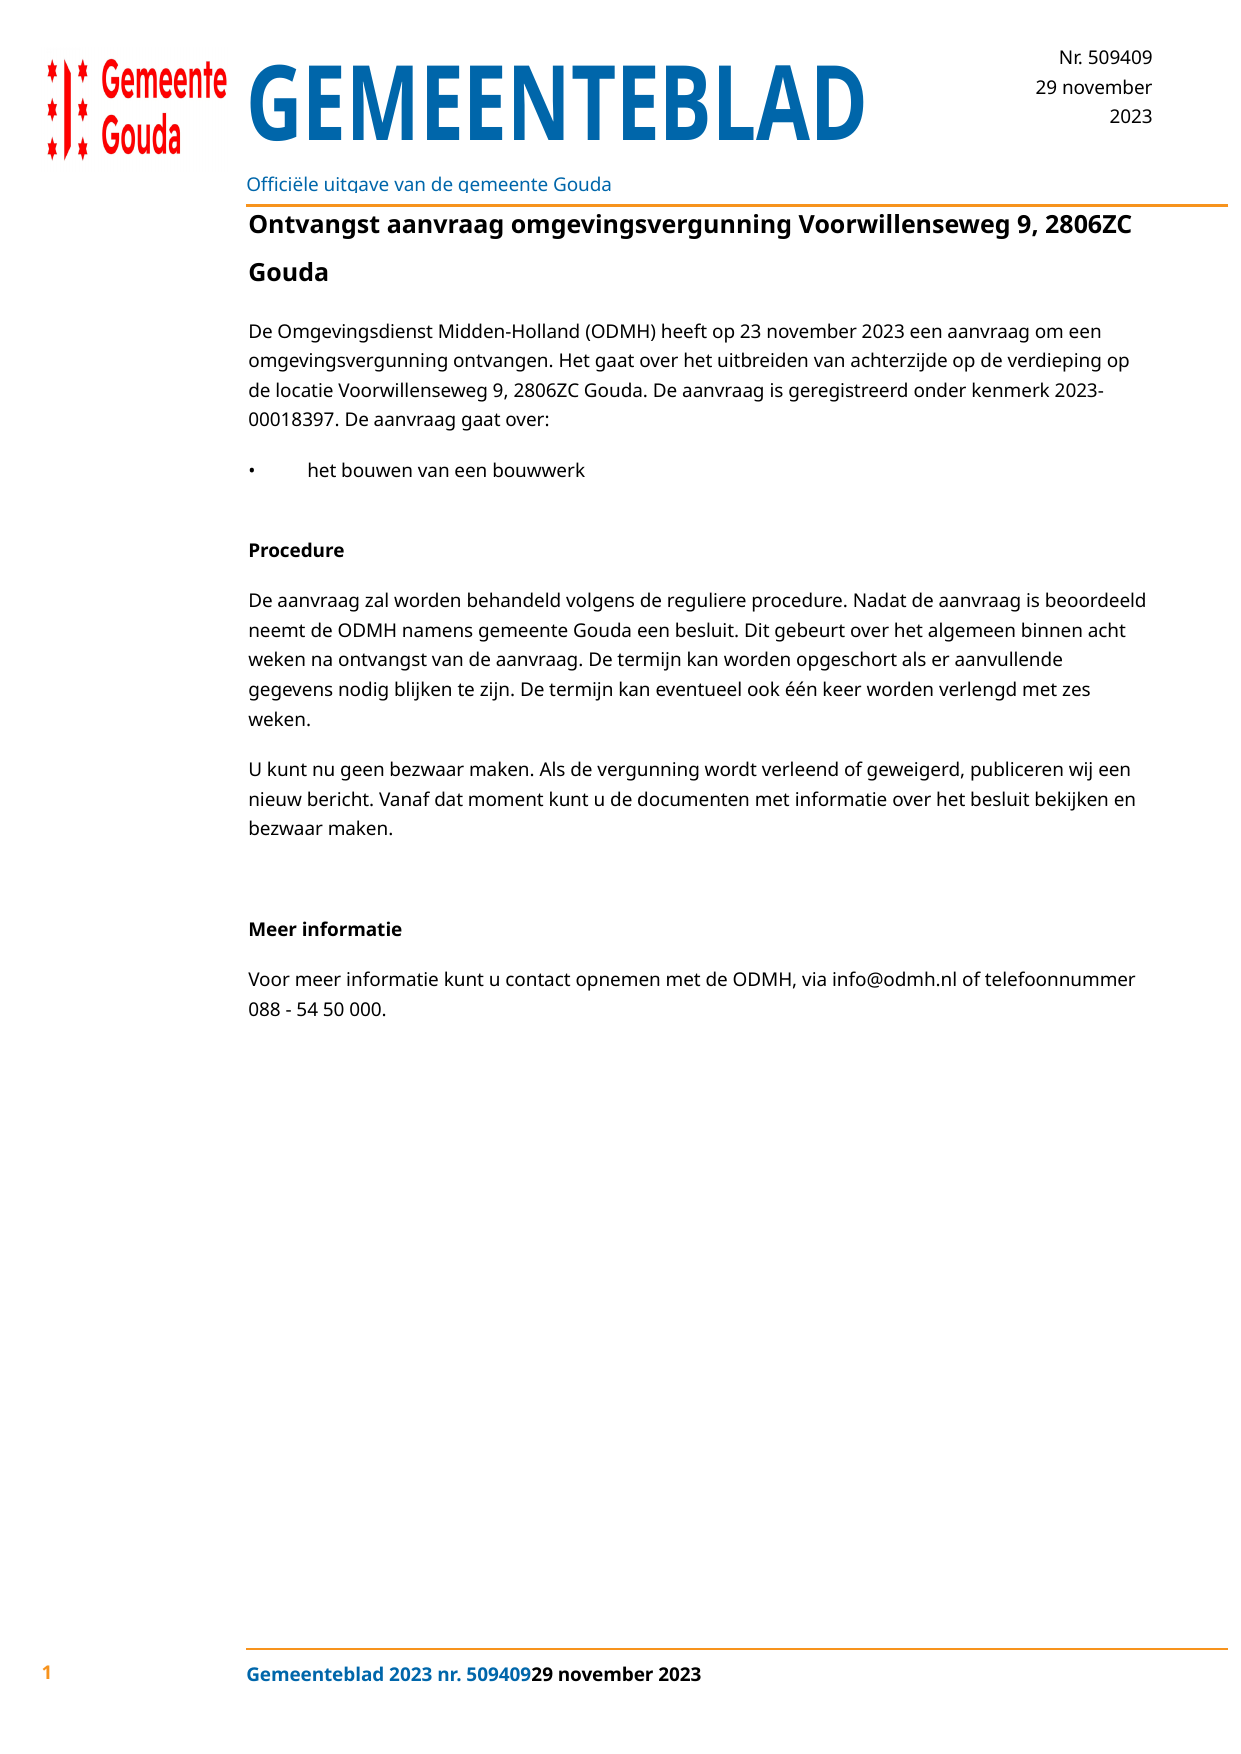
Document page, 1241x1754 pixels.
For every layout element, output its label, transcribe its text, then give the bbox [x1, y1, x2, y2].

text Ontvangst aanvraag omgevingsvergunning Voorwillenseweg 9, 2806ZC Gouda [248, 207, 1152, 288]
text Meer informatie [248, 916, 1152, 942]
text De aanvraag zal worden behandeld volgens de reguliere procedure. Nadat de aanvraag is beoordeeld neemt de ODMH namens gemeente Gouda een besluit. Dit gebeurt over het algemeen binnen acht weken na ontvangst van de aanvraag. De termijn kan worden opgeschort als er aanvullende gegevens nodig blijken te zijn. De termijn kan eventueel ook één keer worden verlengd met zes weken. [248, 587, 1152, 732]
text De Omgevingsdienst Midden-Holland (ODMH) heeft op 23 november 2023 een aanvraag om een omgevingsvergunning ontvangen. Het gaat over het uitbreiden van achterzijde op de verdieping op de locatie Voorwillenseweg 9, 2806ZC Gouda. De aanvraag is geregistreerd onder kenmerk 2023-00018397. De aanvraag gaat over: [248, 318, 1152, 432]
text Procedure [248, 537, 1152, 563]
text Voor meer informatie kunt u contact opnemen met de ODMH, via info@odmh.nl of telefoonnummer 088 - 54 50 000. [248, 967, 1152, 1022]
text U kunt nu geen bezwaar maken. Als de vergunning wordt verleend of geweigerd, publiceren wij een nieuw bericht. Vanaf dat moment kunt u de documenten met informatie over het besluit bekijken en bezwaar maken. [248, 756, 1152, 841]
picture [41, 47, 231, 172]
list het bouwen van een bouwwerk [248, 457, 1152, 483]
